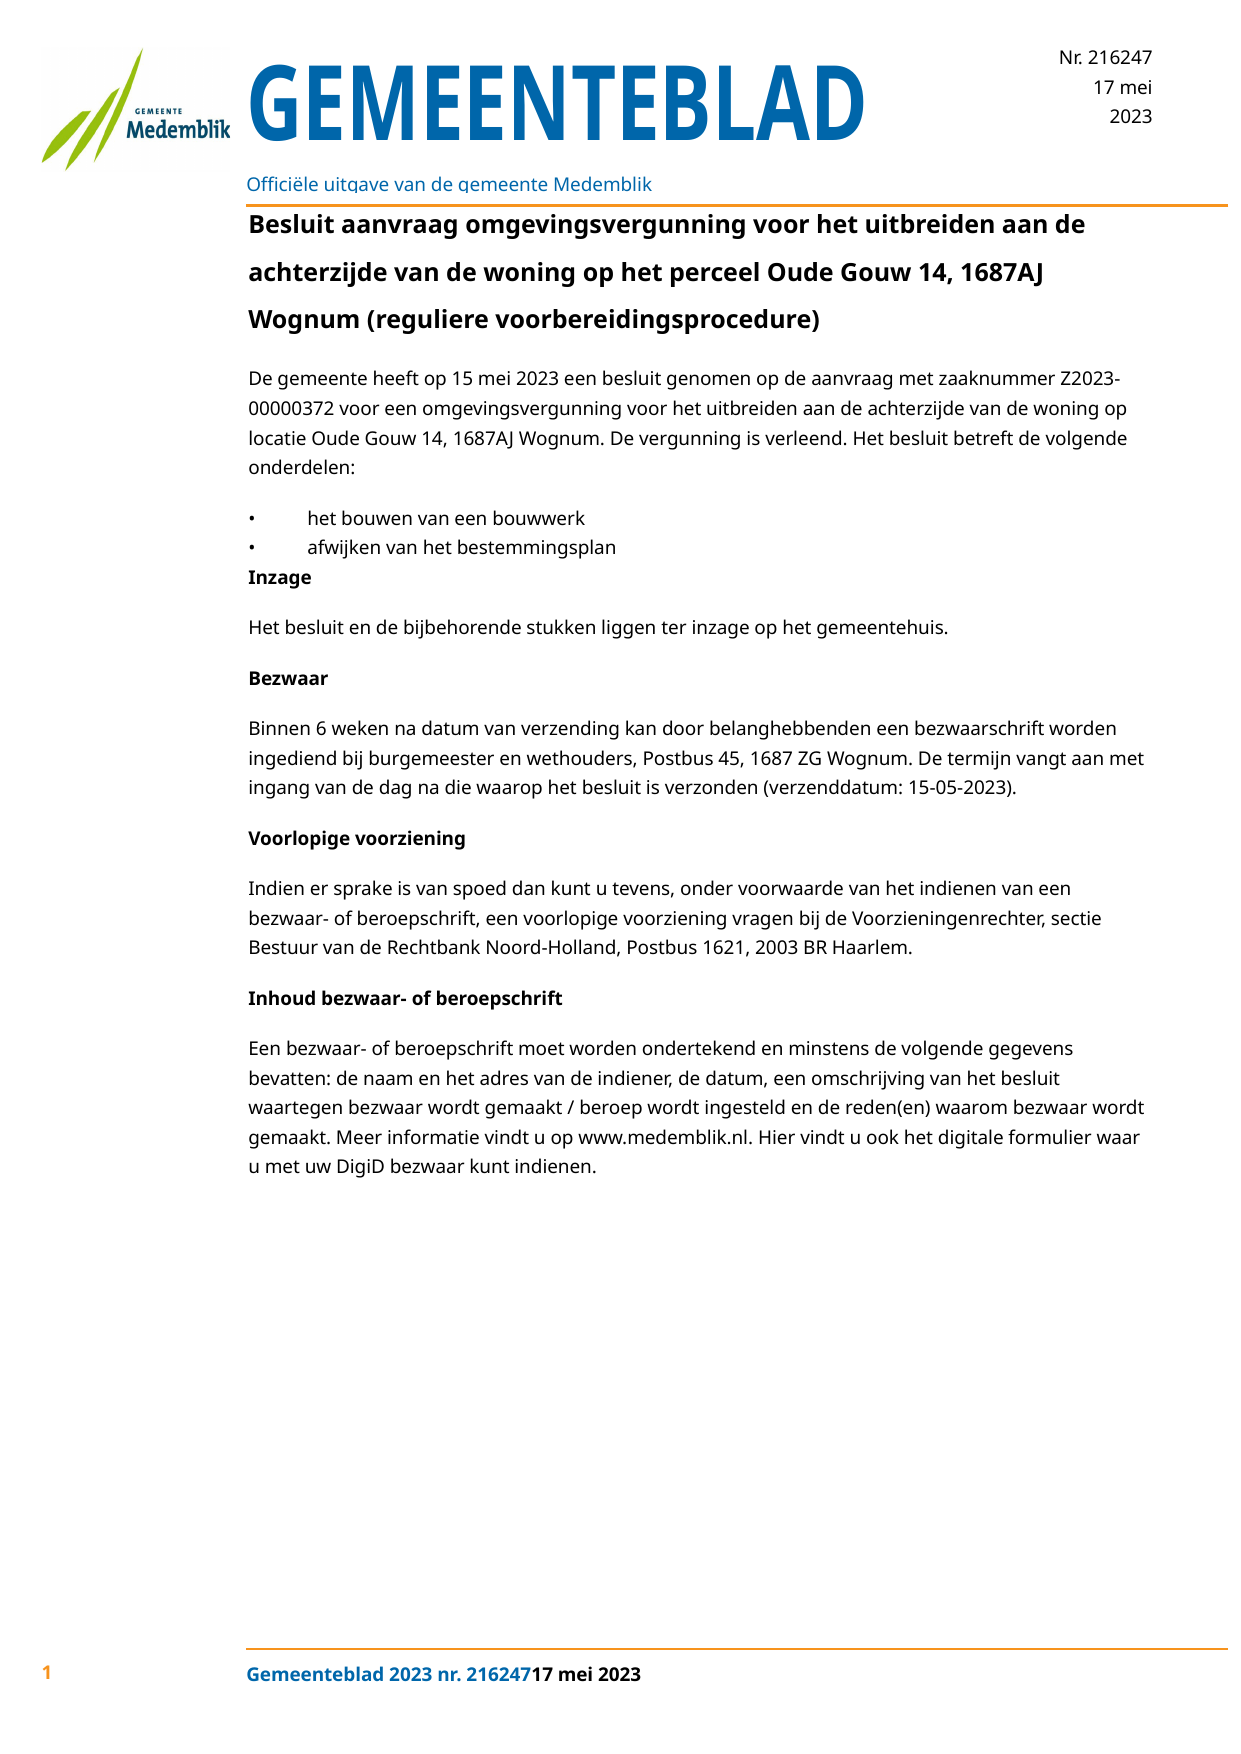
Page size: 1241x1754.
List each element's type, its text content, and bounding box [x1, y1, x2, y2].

text Een bezwaar- of beroepschrift moet worden ondertekend en minstens de volgende gegevens bevatten: de naam en het adres van de indiener, de datum, een omschrijving van het besluit waartegen bezwaar wordt gemaakt / beroep wordt ingesteld en de reden(en) waarom bezwaar wordt gemaakt. Meer informatie vindt u op www.medemblik.nl. Hier vindt u ook het digitale formulier waar u met uw DigiD bezwaar kunt indienen. [248, 1035, 1152, 1179]
text Binnen 6 weken na datum van verzending kan door belanghebbenden een bezwaarschrift worden ingediend bij burgemeester en wethouders, Postbus 45, 1687 ZG Wognum. De termijn vangt aan met ingang van de dag na die waarop het besluit is verzonden (verzenddatum: 15-05-2023). [248, 715, 1152, 800]
text Inzage [248, 564, 1152, 589]
text Het besluit en de bijbehorende stukken liggen ter inzage op het gemeentehuis. [248, 614, 1152, 640]
text Bezwaar [248, 665, 1152, 690]
text Voorlopige voorziening [248, 825, 1152, 850]
text De gemeente heeft op 15 mei 2023 een besluit genomen op de aanvraag met zaaknummer Z2023-00000372 voor een omgevingsvergunning voor het uitbreiden aan de achterzijde van de woning op locatie Oude Gouw 14, 1687AJ Wognum. De vergunning is verleend. Het besluit betreft de volgende onderdelen: [248, 366, 1152, 480]
text Indien er sprake is van spoed dan kunt u tevens, onder voorwaarde van het indienen van een bezwaar- of beroepschrift, een voorlopige voorziening vragen bij de Voorzieningenrechter, sectie Bestuur van de Rechtbank Noord-Holland, Postbus 1621, 2003 BR Haarlem. [248, 875, 1152, 960]
list afwijken van het bestemmingsplan [248, 534, 1152, 560]
text Besluit aanvraag omgevingsvergunning voor het uitbreiden aan de achterzijde van de woning op het perceel Oude Gouw 14, 1687AJ Wognum (reguliere voorbereidingsprocedure) [248, 207, 1152, 336]
picture [41, 47, 231, 172]
text Inhoud bezwaar- of beroepschrift [248, 985, 1152, 1010]
list het bouwen van een bouwwerk [248, 505, 1152, 530]
